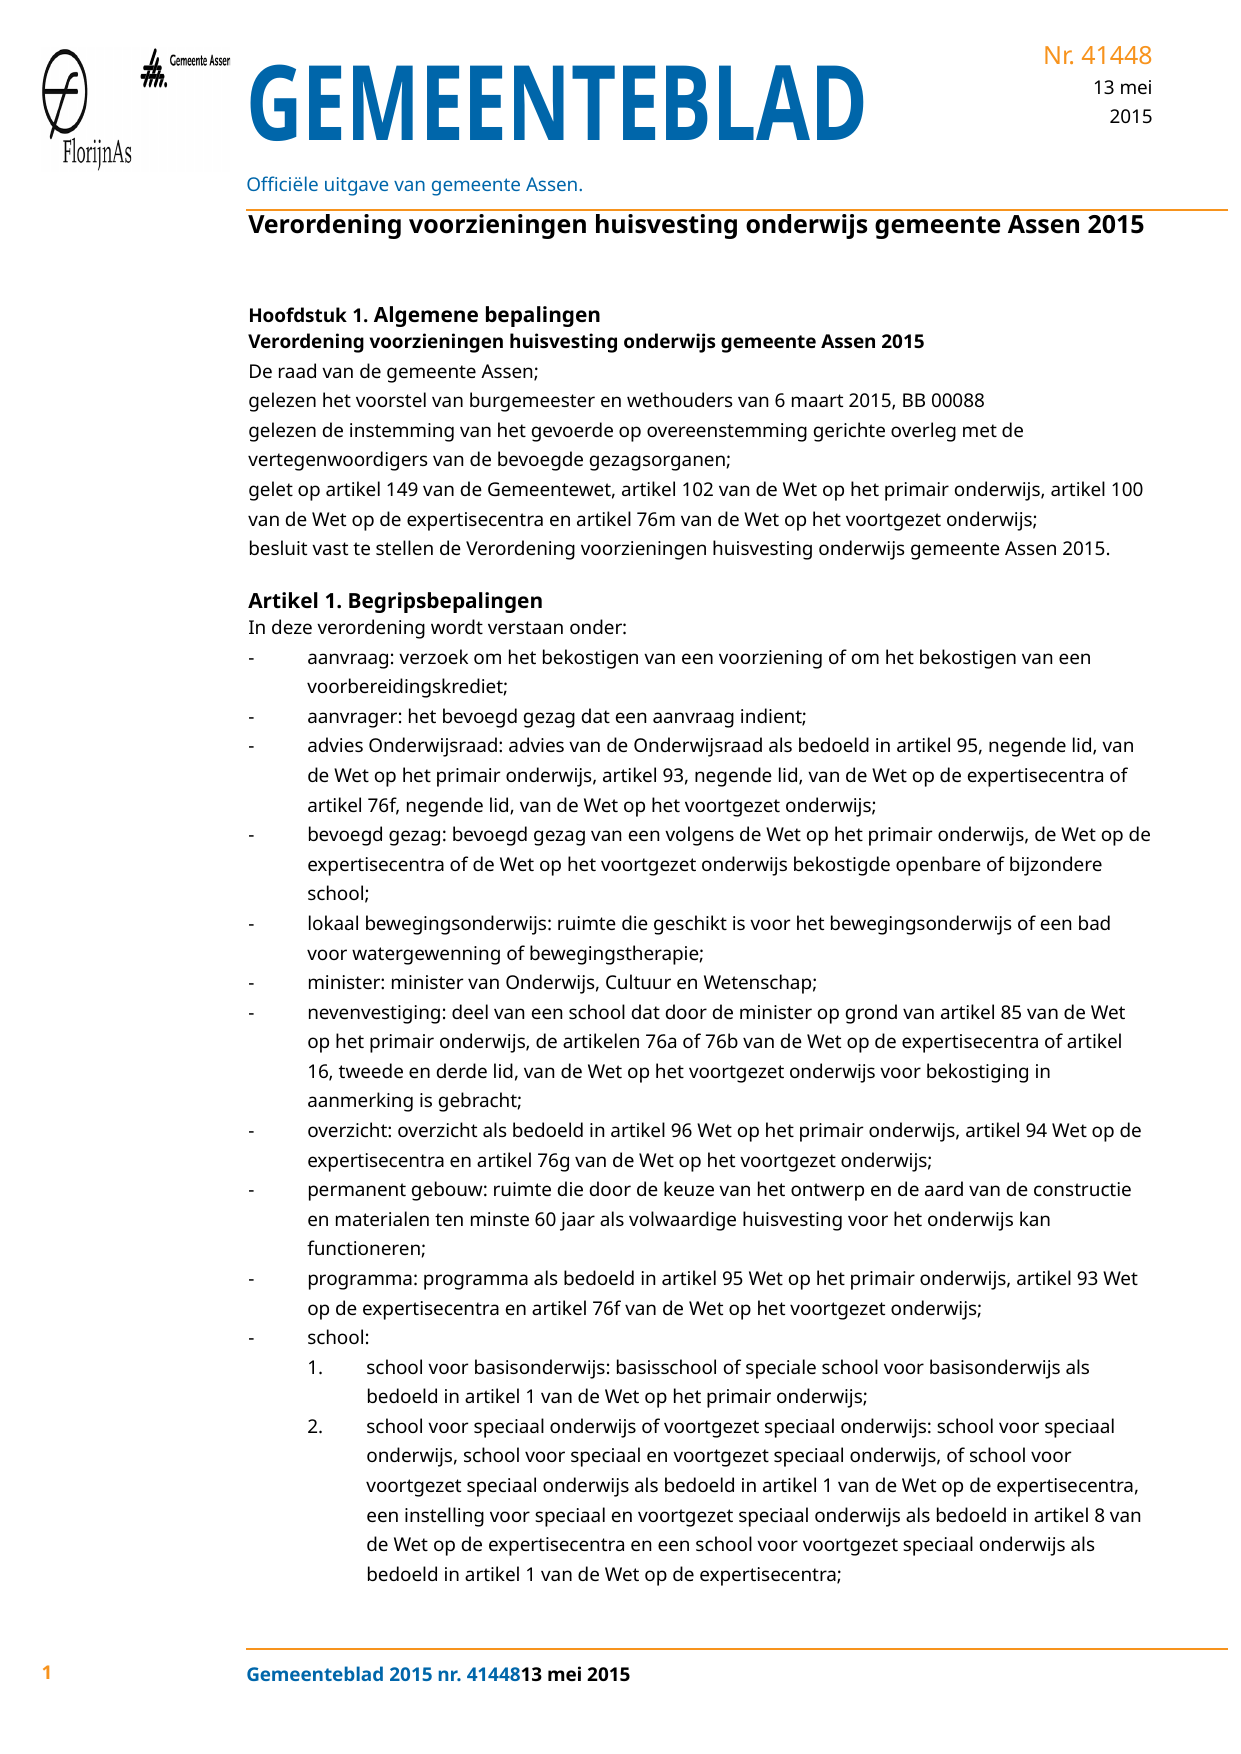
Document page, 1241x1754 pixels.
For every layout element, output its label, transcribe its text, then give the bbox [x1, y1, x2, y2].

picture [41, 47, 231, 172]
text De raad van de gemeente Assen; [248, 358, 1152, 384]
text Verordening voorzieningen huisvesting onderwijs gemeente Assen 2015 [248, 211, 1152, 241]
text besluit vast te stellen de Verordening voorzieningen huisvesting onderwijs gemeente Assen 2015. [248, 535, 1152, 561]
text Hoofdstuk 1. Algemene bepalingen [248, 300, 1152, 328]
list overzicht: overzicht als bedoeld in artikel 96 Wet op het primair onderwijs, artikel 94 Wet op de expertisecentra en artikel 76g van de Wet op het voortgezet onderwijs; [248, 1117, 1152, 1172]
list minister: minister van Onderwijs, Cultuur en Wetenschap; [248, 969, 1152, 995]
list aanvrager: het bevoegd gezag dat een aanvraag indient; [248, 703, 1152, 729]
text gelezen de instemming van het gevoerde op overeenstemming gerichte overleg met de vertegenwoordigers van de bevoegde gezagsorganen; [248, 417, 1152, 472]
list aanvraag: verzoek om het bekostigen van een voorziening of om het bekostigen van een voorbereidingskrediet; [248, 644, 1152, 699]
list lokaal bewegingsonderwijs: ruimte die geschikt is voor het bewegingsonderwijs of een bad voor watergewenning of bewegingstherapie; [248, 910, 1152, 965]
list bevoegd gezag: bevoegd gezag van een volgens de Wet op het primair onderwijs, de Wet op de expertisecentra of de Wet op het voortgezet onderwijs bekostigde openbare of bijzondere school; [248, 821, 1152, 906]
list nevenvestiging: deel van een school dat door de minister op grond van artikel 85 van de Wet op het primair onderwijs, de artikelen 76a of 76b van de Wet op de expertisecentra of artikel 16, tweede en derde lid, van de Wet op het voortgezet onderwijs voor bekostiging in aanmerking is gebracht; [248, 999, 1152, 1113]
list advies Onderwijsraad: advies van de Onderwijsraad als bedoeld in artikel 95, negende lid, van de Wet op het primair onderwijs, artikel 93, negende lid, van de Wet op de expertisecentra of artikel 76f, negende lid, van de Wet op het voortgezet onderwijs; [248, 733, 1152, 817]
list school: [248, 1324, 1152, 1350]
text gelet op artikel 149 van de Gemeentewet, artikel 102 van de Wet op het primair onderwijs, artikel 100 van de Wet op de expertisecentra en artikel 76m van de Wet op het voortgezet onderwijs; [248, 476, 1152, 532]
list school voor basisonderwijs: basisschool of speciale school voor basisonderwijs als bedoeld in artikel 1 van de Wet op het primair onderwijs; [307, 1354, 1152, 1409]
list programma: programma als bedoeld in artikel 95 Wet op het primair onderwijs, artikel 93 Wet op de expertisecentra en artikel 76f van de Wet op het voortgezet onderwijs; [248, 1265, 1152, 1320]
list permanent gebouw: ruimte die door de keuze van het ontwerp en de aard van de constructie en materialen ten minste 60 jaar als volwaardige huisvesting voor het onderwijs kan functioneren; [248, 1176, 1152, 1261]
text Verordening voorzieningen huisvesting onderwijs gemeente Assen 2015 [248, 328, 1152, 354]
list school voor speciaal onderwijs of voortgezet speciaal onderwijs: school voor speciaal onderwijs, school voor speciaal en voortgezet speciaal onderwijs, of school voor voortgezet speciaal onderwijs als bedoeld in artikel 1 van de Wet op de expertisecentra, een instelling voor speciaal en voortgezet speciaal onderwijs als bedoeld in artikel 8 van de Wet op de expertisecentra en een school voor voortgezet speciaal onderwijs als bedoeld in artikel 1 van de Wet op de expertisecentra; [307, 1413, 1152, 1587]
text gelezen het voorstel van burgemeester en wethouders van 6 maart 2015, BB 00088 [248, 387, 1152, 413]
text In deze verordening wordt verstaan onder: [248, 614, 1152, 640]
text Artikel 1. Begripsbepalingen [248, 586, 1152, 614]
